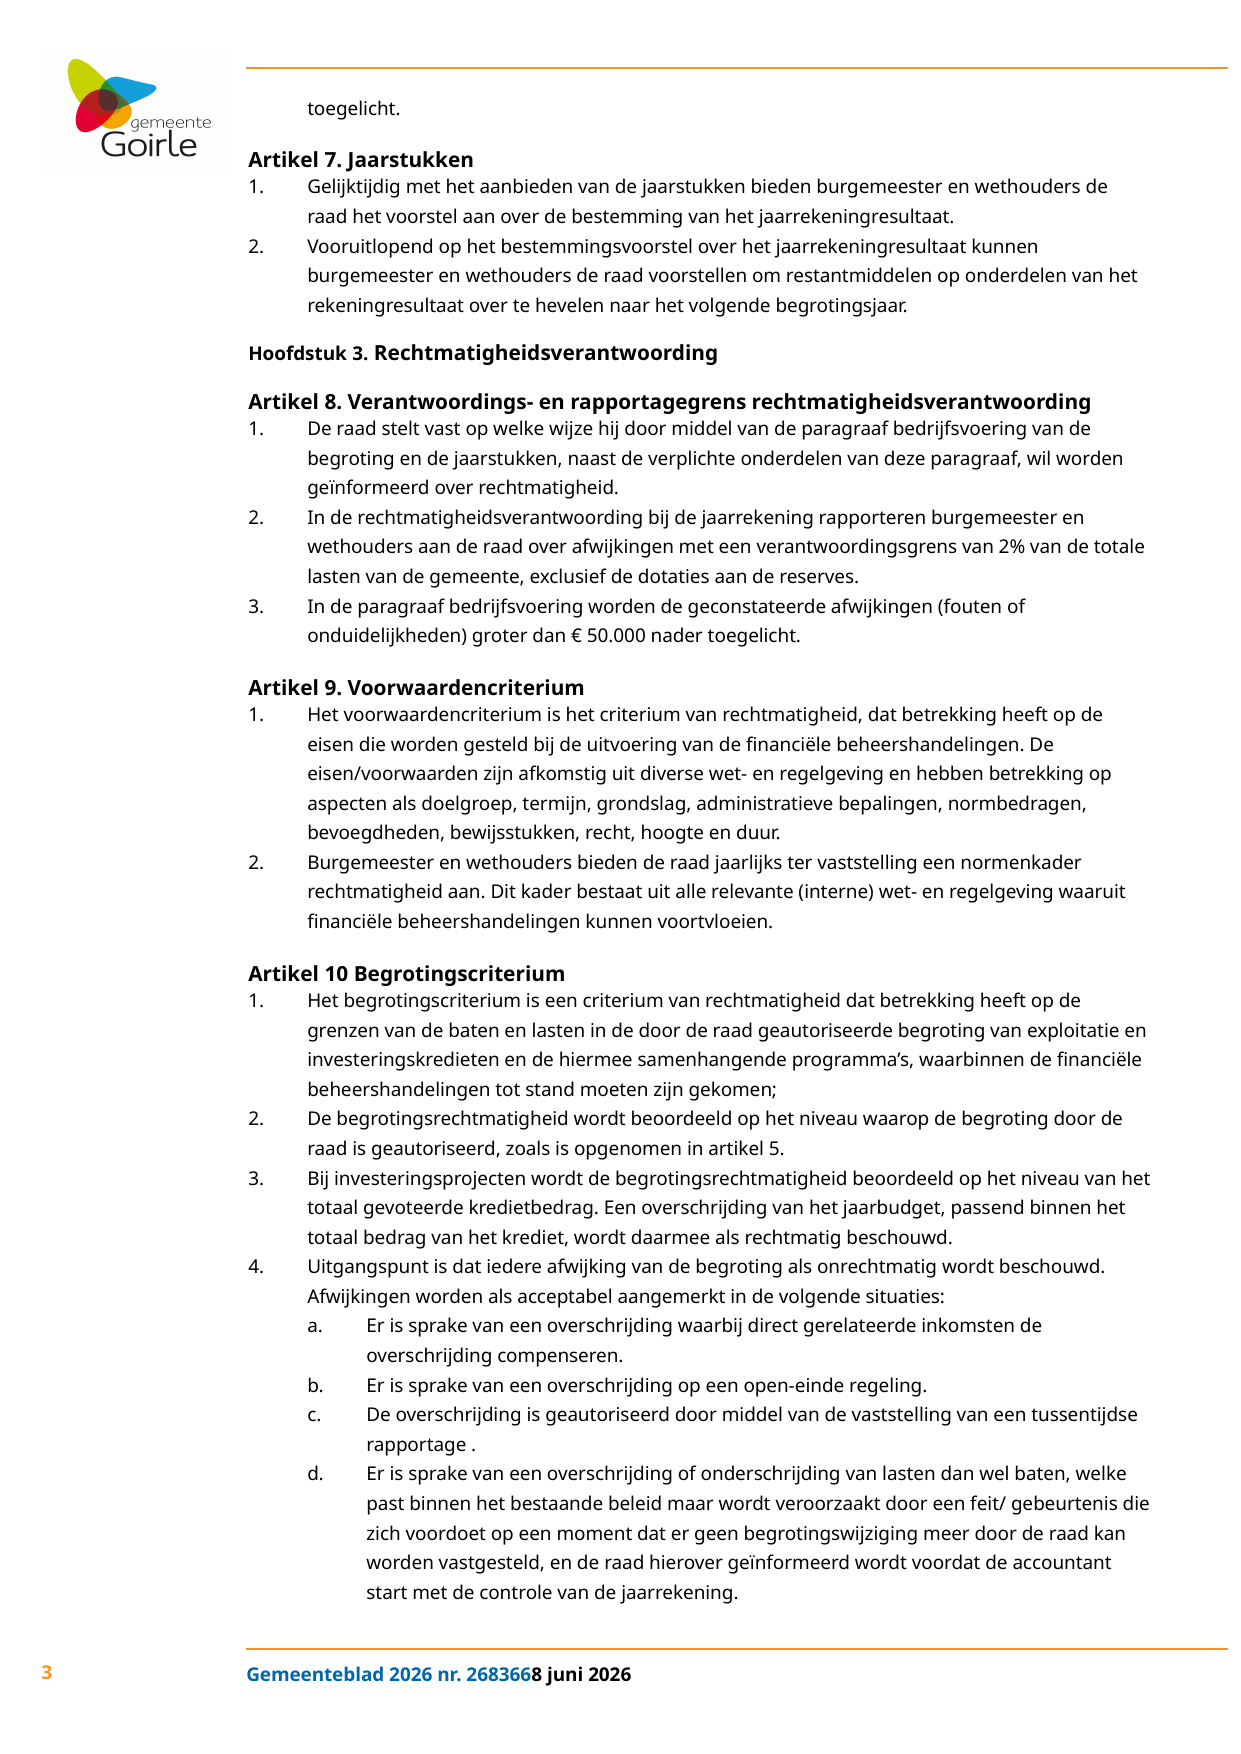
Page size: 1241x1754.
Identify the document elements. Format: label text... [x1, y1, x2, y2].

list Het voorwaardencriterium is het criterium van rechtmatigheid, dat betrekking heeft op de eisen die worden gesteld bij de uitvoering van de financiële beheershandelingen. De eisen/voorwaarden zijn afkomstig uit diverse wet- en regelgeving en hebben betrekking op aspecten als doelgroep, termijn, grondslag, administratieve bepalingen, normbedragen, bevoegdheden, bewijsstukken, recht, hoogte en duur. [248, 701, 1152, 845]
list Het begrotingscriterium is een criterium van rechtmatigheid dat betrekking heeft op de grenzen van de baten en lasten in de door de raad geautoriseerde begroting van exploitatie en investeringskredieten en de hiermee samenhangende programma’s, waarbinnen de financiële beheershandelingen tot stand moeten zijn gekomen; [248, 987, 1152, 1102]
text Artikel 9. Voorwaardencriterium [248, 673, 1152, 701]
list De raad stelt vast op welke wijze hij door middel van de paragraaf bedrijfsvoering van de begroting en de jaarstukken, naast de verplichte onderdelen van deze paragraaf, wil worden geïnformeerd over rechtmatigheid. [248, 415, 1152, 500]
list Vooruitlopend op het bestemmingsvoorstel over het jaarrekeningresultaat kunnen burgemeester en wethouders de raad voorstellen om restantmiddelen op onderdelen van het rekeningresultaat over te hevelen naar het volgende begrotingsjaar. [248, 233, 1152, 318]
list De begrotingsrechtmatigheid wordt beoordeeld op het niveau waarop de begroting door de raad is geautoriseerd, zoals is opgenomen in artikel 5. [248, 1106, 1152, 1161]
list Er is sprake van een overschrijding op een open-einde regeling. [307, 1372, 1152, 1397]
picture [41, 47, 231, 172]
list Er is sprake van een overschrijding of onderschrijding van lasten dan wel baten, welke past binnen het bestaande beleid maar wordt veroorzaakt door een feit/ gebeurtenis die zich voordoet op een moment dat er geen begrotingswijziging meer door de raad kan worden vastgesteld, en de raad hierover geïnformeerd wordt voordat de accountant start met de controle van de jaarrekening. [307, 1461, 1152, 1604]
list In de paragraaf bedrijfsvoering worden de geconstateerde afwijkingen (fouten of onduidelijkheden) groter dan € 50.000 nader toegelicht. [248, 593, 1152, 648]
text Artikel 7. Jaarstukken [248, 145, 1152, 174]
list De overschrijding is geautoriseerd door middel van de vaststelling van een tussentijdse rapportage . [307, 1401, 1152, 1457]
text Hoofdstuk 3. Rechtmatigheidsverantwoording [248, 338, 1152, 366]
list Burgemeester en wethouders bieden de raad jaarlijks ter vaststelling een normenkader rechtmatigheid aan. Dit kader bestaat uit alle relevante (interne) wet- en regelgeving waaruit financiële beheershandelingen kunnen voortvloeien. [248, 849, 1152, 934]
list Bij investeringsprojecten wordt de begrotingsrechtmatigheid beoordeeld op het niveau van het totaal gevoteerde kredietbedrag. Een overschrijding van het jaarbudget, passend binnen het totaal bedrag van het krediet, wordt daarmee als rechtmatig beschouwd. [248, 1165, 1152, 1249]
text Artikel 10 Begrotingscriterium [248, 959, 1152, 987]
list toegelicht. [248, 95, 1152, 121]
list Uitgangspunt is dat iedere afwijking van de begroting als onrechtmatig wordt beschouwd. Afwijkingen worden als acceptabel aangemerkt in de volgende situaties: [248, 1253, 1152, 1309]
list Er is sprake van een overschrijding waarbij direct gerelateerde inkomsten de overschrijding compenseren. [307, 1313, 1152, 1368]
text Artikel 8. Verantwoordings- en rapportagegrens rechtmatigheidsverantwoording [248, 387, 1152, 415]
list In de rechtmatigheidsverantwoording bij de jaarrekening rapporteren burgemeester en wethouders aan de raad over afwijkingen met een verantwoordingsgrens van 2% van de totale lasten van de gemeente, exclusief de dotaties aan de reserves. [248, 504, 1152, 589]
list Gelijktijdig met het aanbieden van de jaarstukken bieden burgemeester en wethouders de raad het voorstel aan over de bestemming van het jaarrekeningresultaat. [248, 174, 1152, 229]
